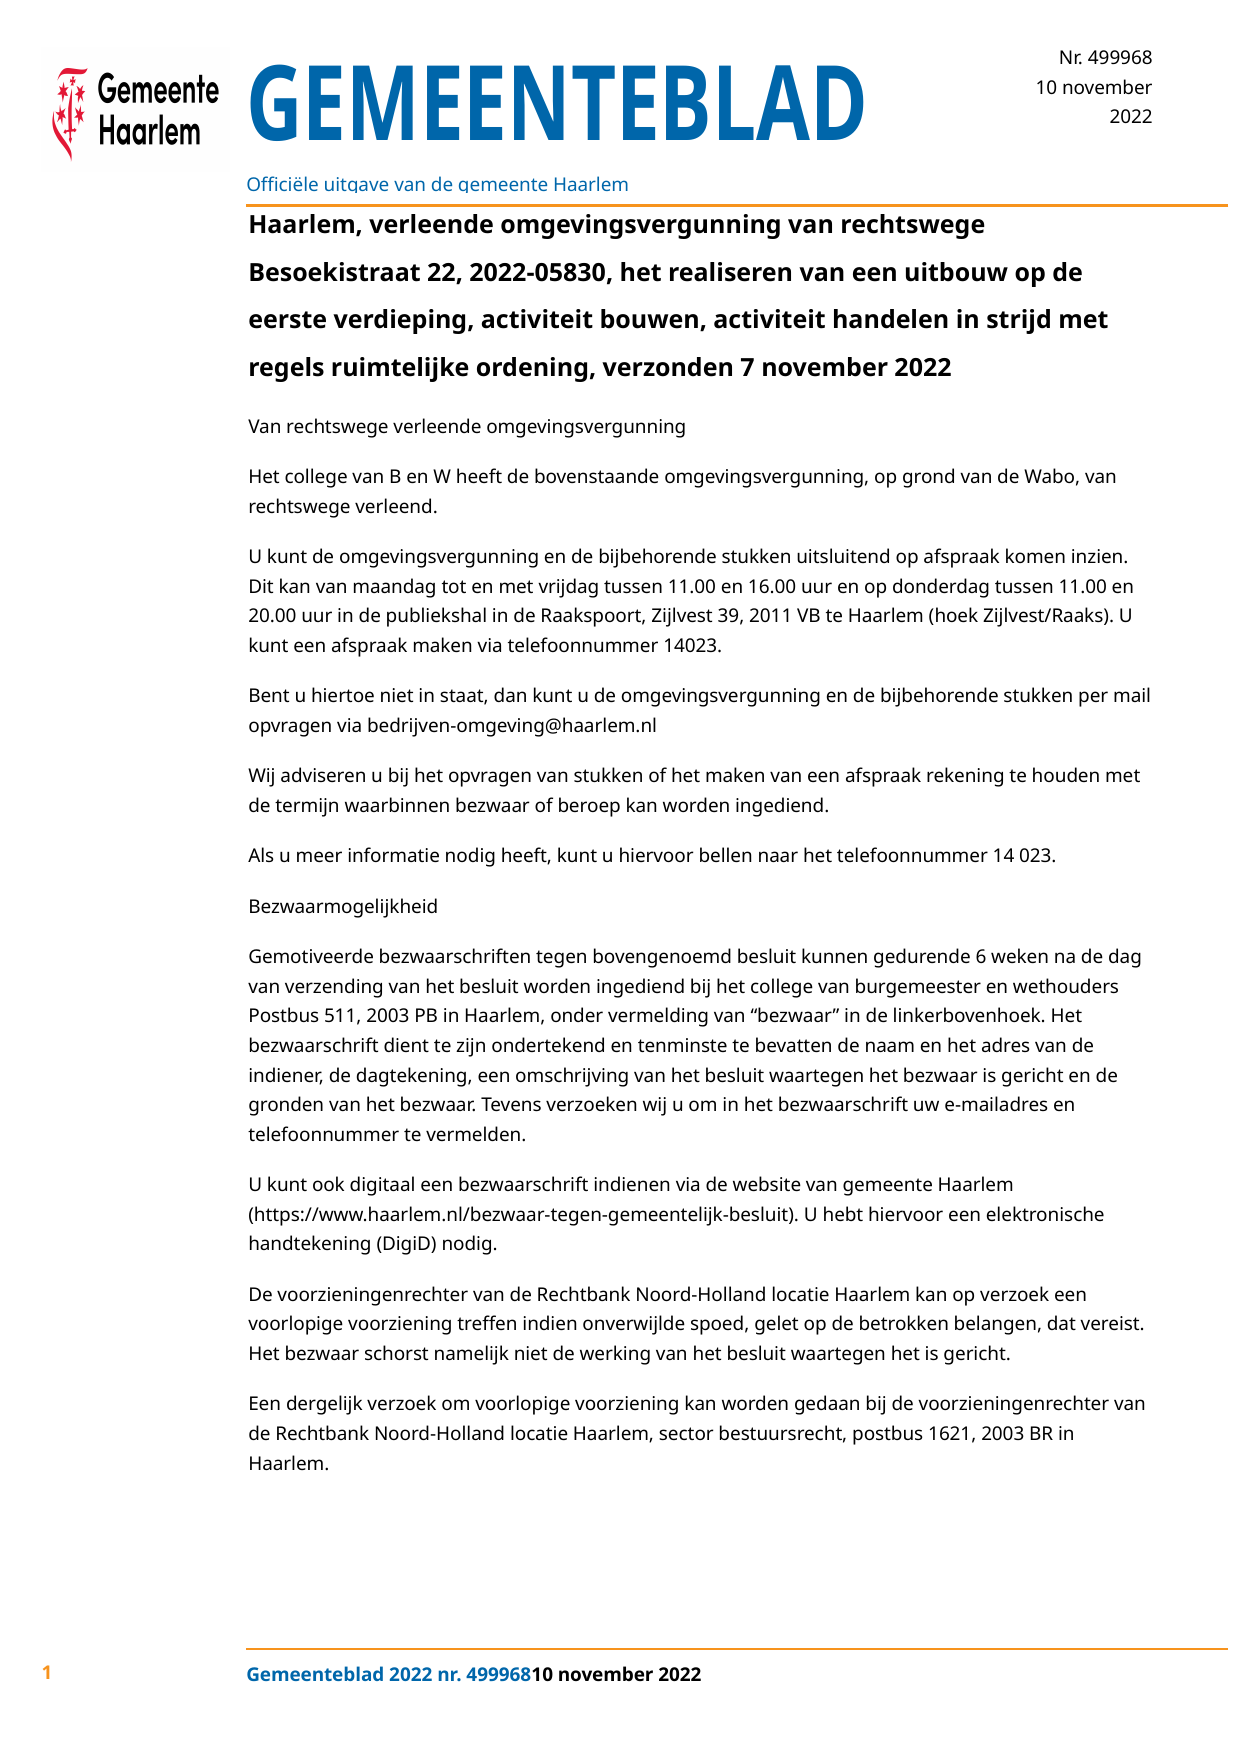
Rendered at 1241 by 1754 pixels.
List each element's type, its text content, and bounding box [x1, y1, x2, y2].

text Een dergelijk verzoek om voorlopige voorziening kan worden gedaan bij de voorzieningenrechter van de Rechtbank Noord-Holland locatie Haarlem, sector bestuursrecht, postbus 1621, 2003 BR in Haarlem. [248, 1391, 1152, 1476]
text Van rechtswege verleende omgevingsvergunning [248, 413, 1152, 439]
text Bezwaarmogelijkheid [248, 893, 1152, 919]
text Als u meer informatie nodig heeft, kunt u hiervoor bellen naar het telefoonnummer 14 023. [248, 843, 1152, 868]
text U kunt ook digitaal een bezwaarschrift indienen via de website van gemeente Haarlem (https://www.haarlem.nl/bezwaar-tegen-gemeentelijk-besluit). U hebt hiervoor een elektronische handtekening (DigiD) nodig. [248, 1171, 1152, 1256]
text De voorzieningenrechter van de Rechtbank Noord-Holland locatie Haarlem kan op verzoek een voorlopige voorziening treffen indien onverwijlde spoed, gelet op de betrokken belangen, dat vereist. Het bezwaar schorst namelijk niet de werking van het besluit waartegen het is gericht. [248, 1281, 1152, 1366]
text Gemotiveerde bezwaarschriften tegen bovengenoemd besluit kunnen gedurende 6 weken na de dag van verzending van het besluit worden ingediend bij het college van burgemeester en wethouders Postbus 511, 2003 PB in Haarlem, onder vermelding van “bezwaar” in de linkerbovenhoek. Het bezwaarschrift dient te zijn ondertekend en tenminste te bevatten de naam en het adres van de indiener, de dagtekening, een omschrijving van het besluit waartegen het bezwaar is gericht en de gronden van het bezwaar. Tevens verzoeken wij u om in het bezwaarschrift uw e-mailadres en telefoonnummer te vermelden. [248, 943, 1152, 1147]
text Bent u hiertoe niet in staat, dan kunt u de omgevingsvergunning en de bijbehorende stukken per mail opvragen via bedrijven-omgeving@haarlem.nl [248, 683, 1152, 738]
text U kunt de omgevingsvergunning en de bijbehorende stukken uitsluitend op afspraak komen inzien. Dit kan van maandag tot en met vrijdag tussen 11.00 en 16.00 uur en op donderdag tussen 11.00 en 20.00 uur in de publiekshal in de Raakspoort, Zijlvest 39, 2011 VB te Haarlem (hoek Zijlvest/Raaks). U kunt een afspraak maken via telefoonnummer 14023. [248, 543, 1152, 658]
text Haarlem, verleende omgevingsvergunning van rechtswege Besoekistraat 22, 2022-05830, het realiseren van een uitbouw op de eerste verdieping, activiteit bouwen, activiteit handelen in strijd met regels ruimtelijke ordening, verzonden 7 november 2022 [248, 207, 1152, 384]
text Wij adviseren u bij het opvragen van stukken of het maken van een afspraak rekening te houden met de termijn waarbinnen bezwaar of beroep kan worden ingediend. [248, 763, 1152, 818]
text Het college van B en W heeft de bovenstaande omgevingsvergunning, op grond van de Wabo, van rechtswege verleend. [248, 463, 1152, 519]
picture [41, 47, 231, 172]
